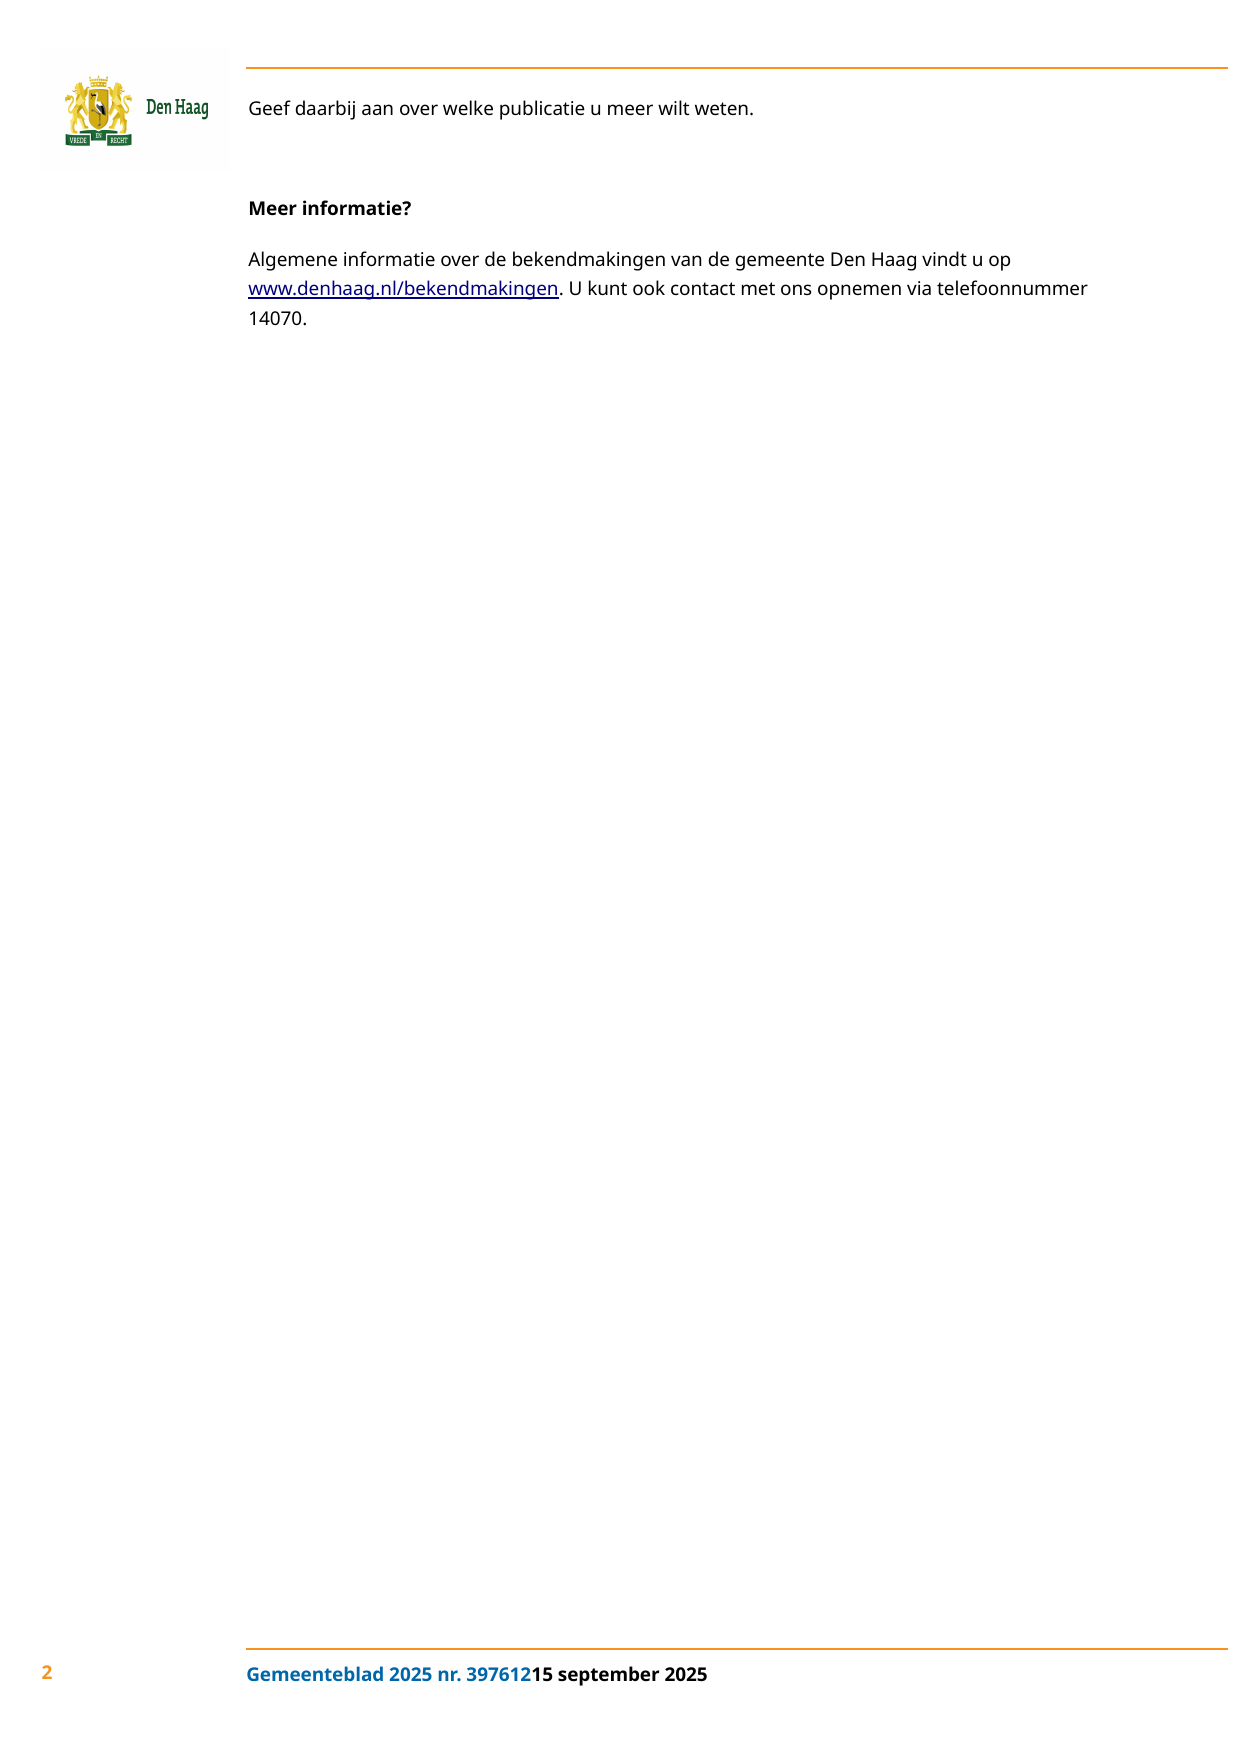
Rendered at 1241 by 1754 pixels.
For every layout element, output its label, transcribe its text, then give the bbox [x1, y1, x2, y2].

text Algemene informatie over de bekendmakingen van de gemeente Den Haag vindt u op www.denhaag.nl/bekendmakingen. U kunt ook contact met ons opnemen via telefoonnummer 14070. [248, 246, 1152, 331]
text Geef daarbij aan over welke publicatie u meer wilt weten. [248, 95, 1152, 121]
text Meer informatie? [248, 196, 1152, 221]
picture [41, 47, 231, 172]
